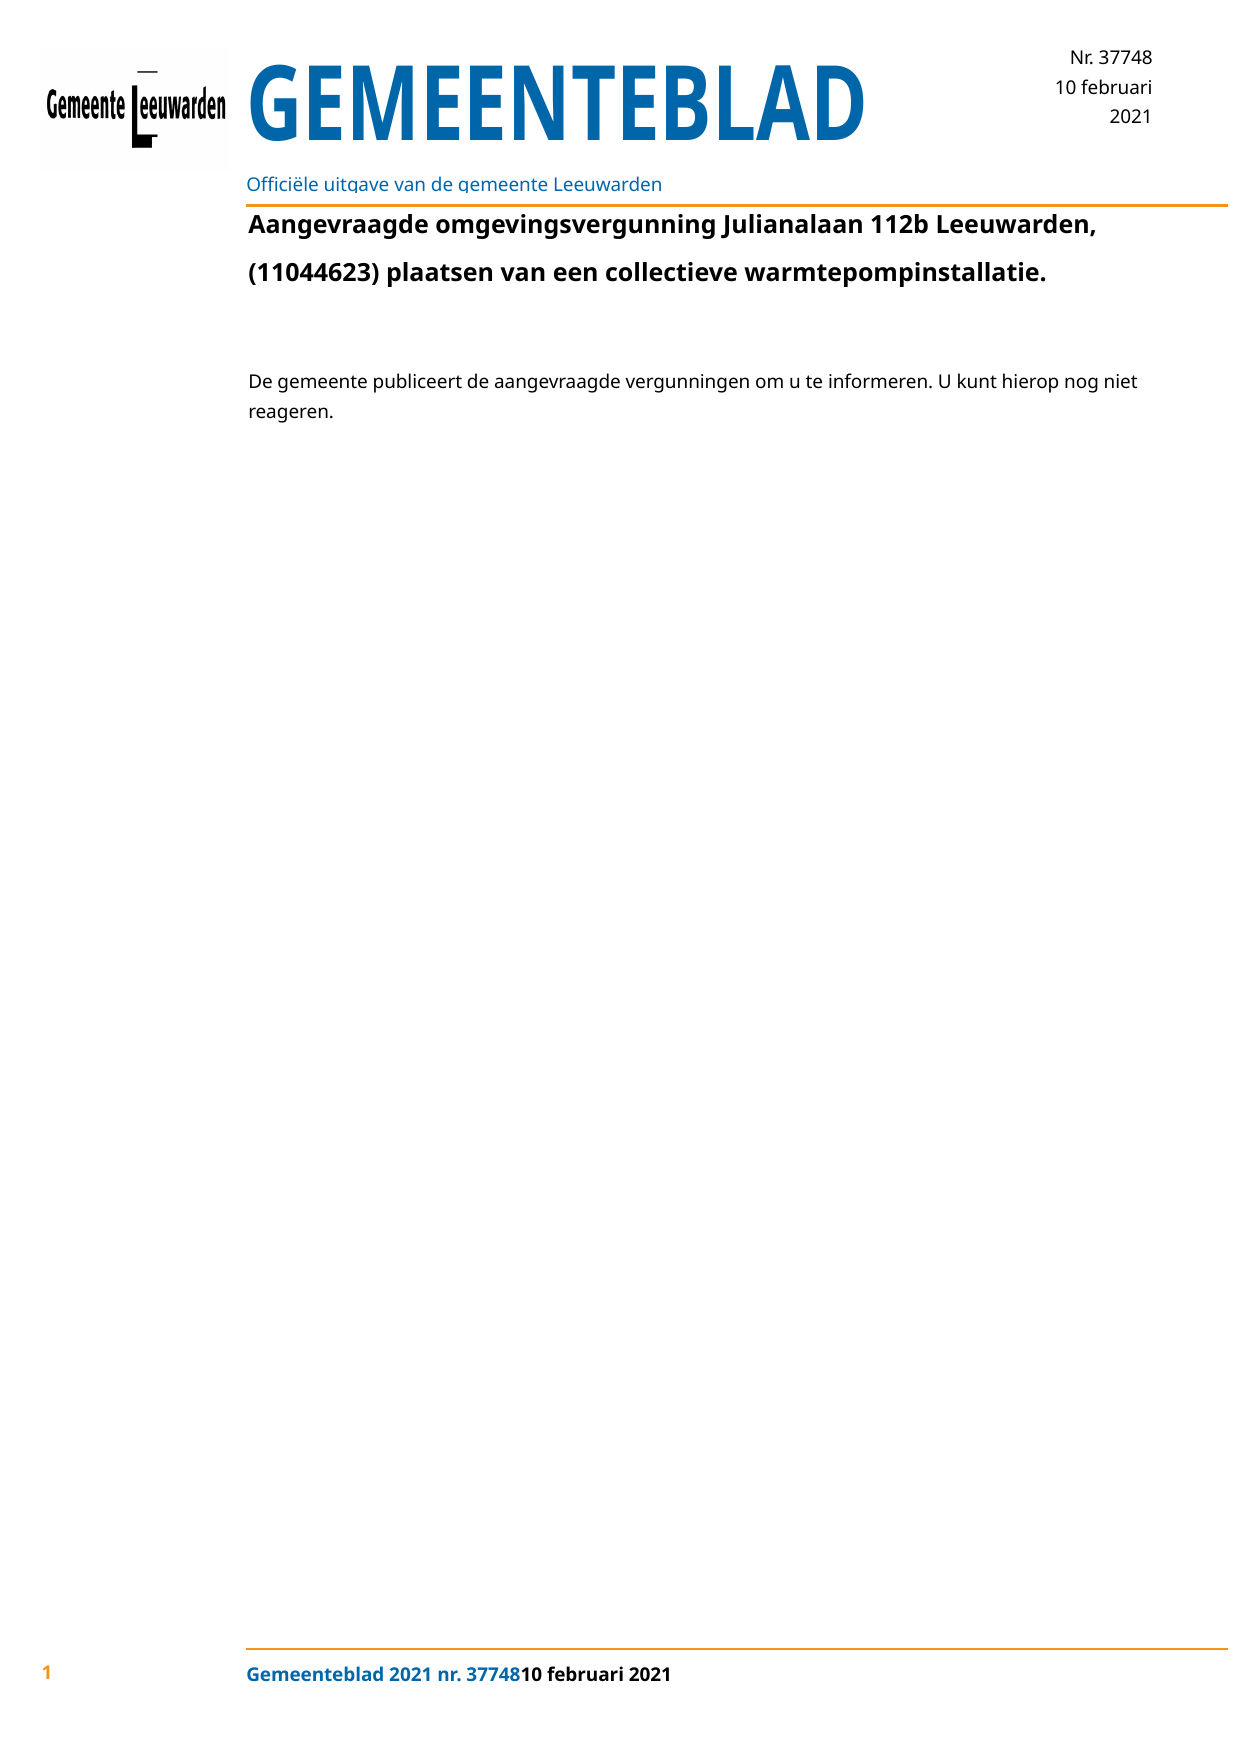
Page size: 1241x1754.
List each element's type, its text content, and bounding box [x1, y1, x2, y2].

text De gemeente publiceert de aangevraagde vergunningen om u te informeren. U kunt hierop nog niet reageren. [248, 368, 1152, 424]
text Aangevraagde omgevingsvergunning Julianalaan 112b Leeuwarden, (11044623) plaatsen van een collectieve warmtepompinstallatie. [248, 207, 1152, 288]
picture [41, 47, 231, 172]
